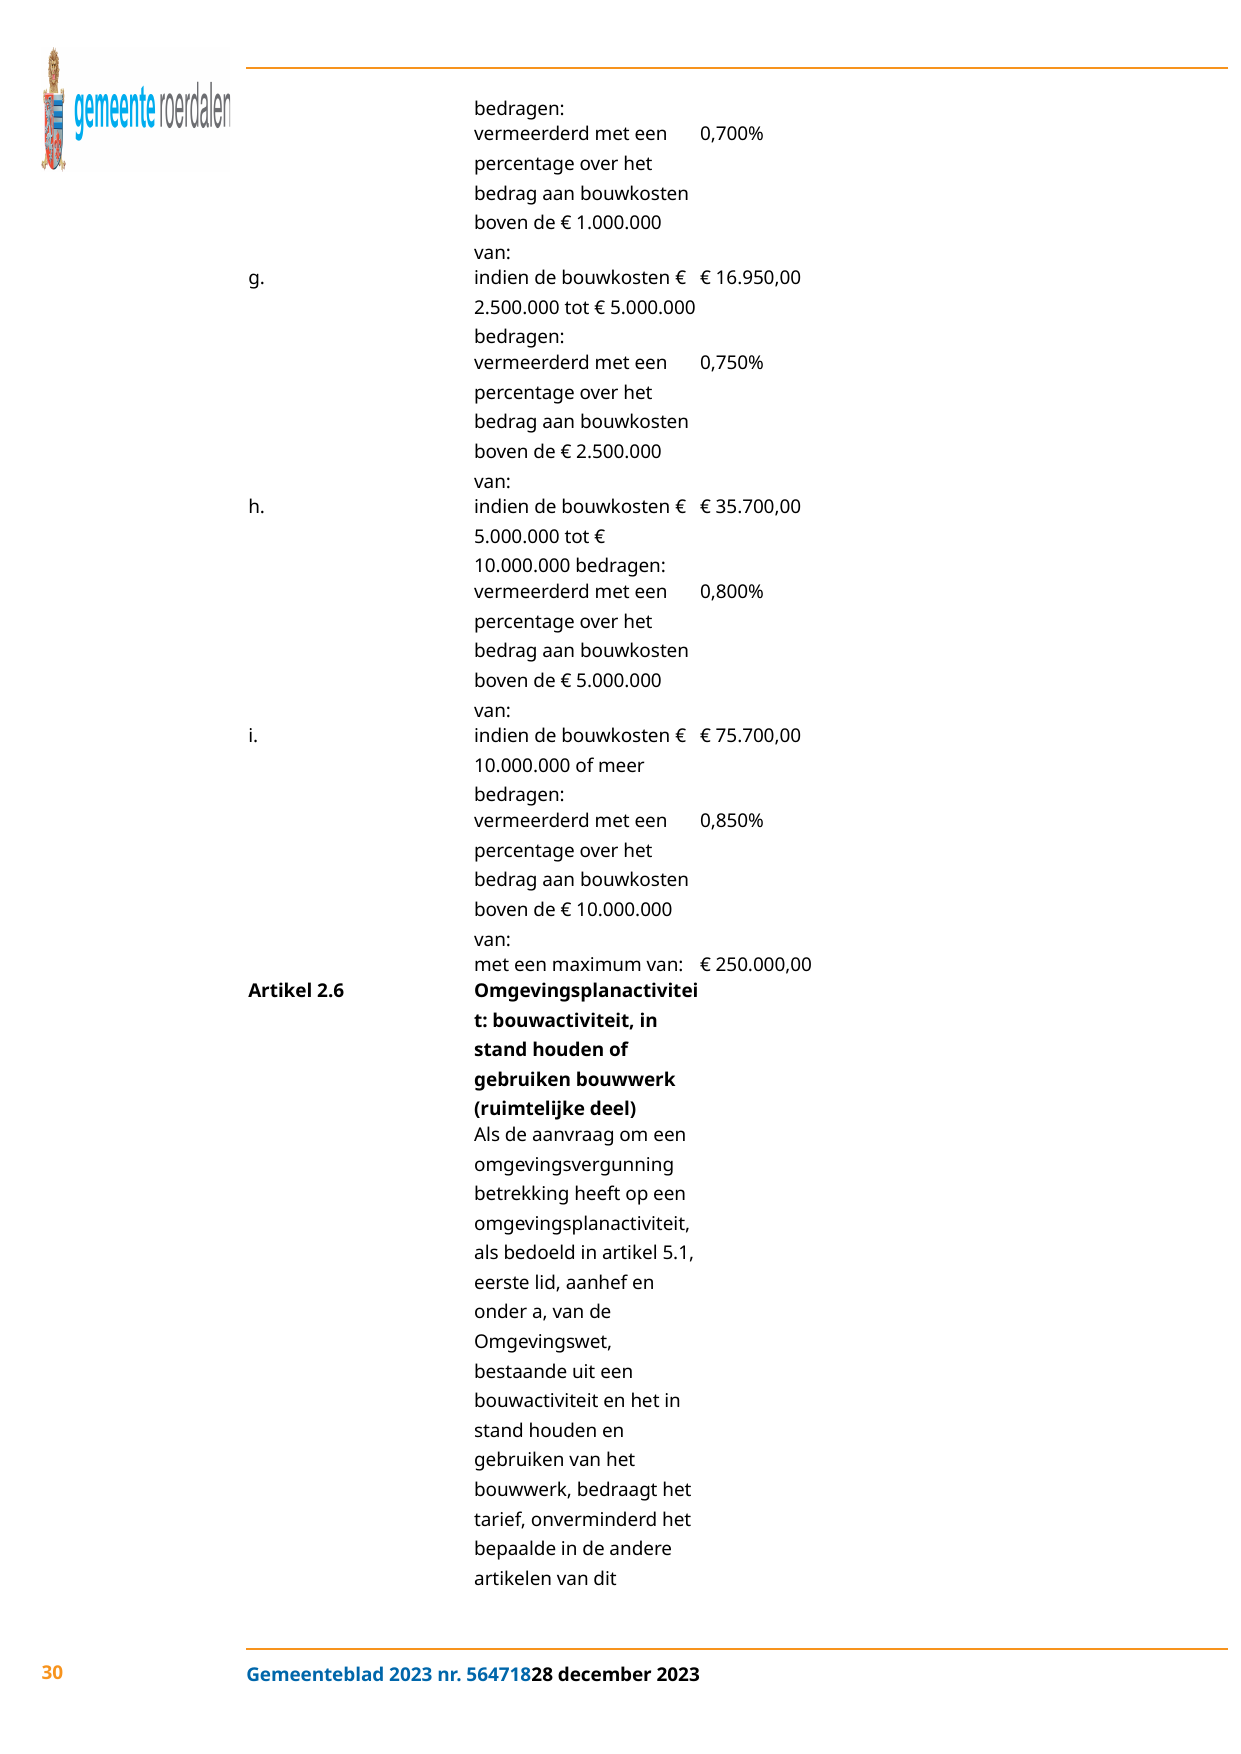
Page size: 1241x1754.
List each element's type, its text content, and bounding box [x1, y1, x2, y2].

table_cell 0,800% [700, 579, 926, 722]
table_cell [248, 121, 474, 264]
table_cell € 16.950,00 [700, 265, 926, 349]
table_cell 0,700% [700, 121, 926, 264]
table_cell indien de bouwkosten € 10.000.000 of meer bedragen: [474, 723, 700, 807]
table_cell [926, 977, 1152, 1121]
table_cell vermeerderd met een percentage over het bedrag aan bouwkosten boven de € 10.000.000 van: [474, 808, 700, 951]
table_cell Als de aanvraag om een omgevingsvergunning betrekking heeft op een omgevingsplanactiviteit, als bedoeld in artikel 5.1, eerste lid, aanhef en onder a, van de Omgevingswet, bestaande uit een bouwactiviteit en het in stand houden en gebruiken van het bouwwerk, bedraagt het tarief, onverminderd het bepaalde in de andere artikelen van dit [474, 1121, 700, 1591]
table_cell [700, 95, 926, 121]
table_cell [926, 579, 1152, 722]
table_cell [926, 265, 1152, 349]
table_cell h. [248, 494, 474, 578]
table_cell vermeerderd met een percentage over het bedrag aan bouwkosten boven de € 5.000.000 van: [474, 579, 700, 722]
table_cell [926, 951, 1152, 977]
table_cell g. [248, 265, 474, 349]
table_cell bedragen: [474, 95, 700, 121]
table_cell [248, 350, 474, 493]
table_cell € 250.000,00 [700, 951, 926, 977]
table_cell [248, 951, 474, 977]
table_cell [926, 121, 1152, 264]
table_cell [248, 95, 474, 121]
table_cell [926, 1121, 1152, 1591]
table_cell [926, 95, 1152, 121]
table_cell vermeerderd met een percentage over het bedrag aan bouwkosten boven de € 1.000.000 van: [474, 121, 700, 264]
table_cell [248, 1121, 474, 1591]
table_cell [926, 350, 1152, 493]
table_cell [926, 494, 1152, 578]
table_cell [700, 1121, 926, 1591]
table_cell [926, 723, 1152, 807]
table_cell 0,750% [700, 350, 926, 493]
table_cell 0,850% [700, 808, 926, 951]
table_cell [700, 977, 926, 1121]
table_cell indien de bouwkosten € 2.500.000 tot € 5.000.000 bedragen: [474, 265, 700, 349]
table_cell met een maximum van: [474, 951, 700, 977]
table_cell Artikel 2.6 [248, 977, 474, 1121]
table_cell indien de bouwkosten € 5.000.000 tot € 10.000.000 bedragen: [474, 494, 700, 578]
table_cell vermeerderd met een percentage over het bedrag aan bouwkosten boven de € 2.500.000 van: [474, 350, 700, 493]
picture [41, 47, 231, 172]
table_cell Omgevingsplanactiviteit: bouwactiviteit, in stand houden of gebruiken bouwwerk (ruimtelijke deel) [474, 977, 700, 1121]
table_cell € 35.700,00 [700, 494, 926, 578]
table_cell € 75.700,00 [700, 723, 926, 807]
table_cell [248, 579, 474, 722]
table_cell [248, 808, 474, 951]
table_cell [926, 808, 1152, 951]
table_cell i. [248, 723, 474, 807]
